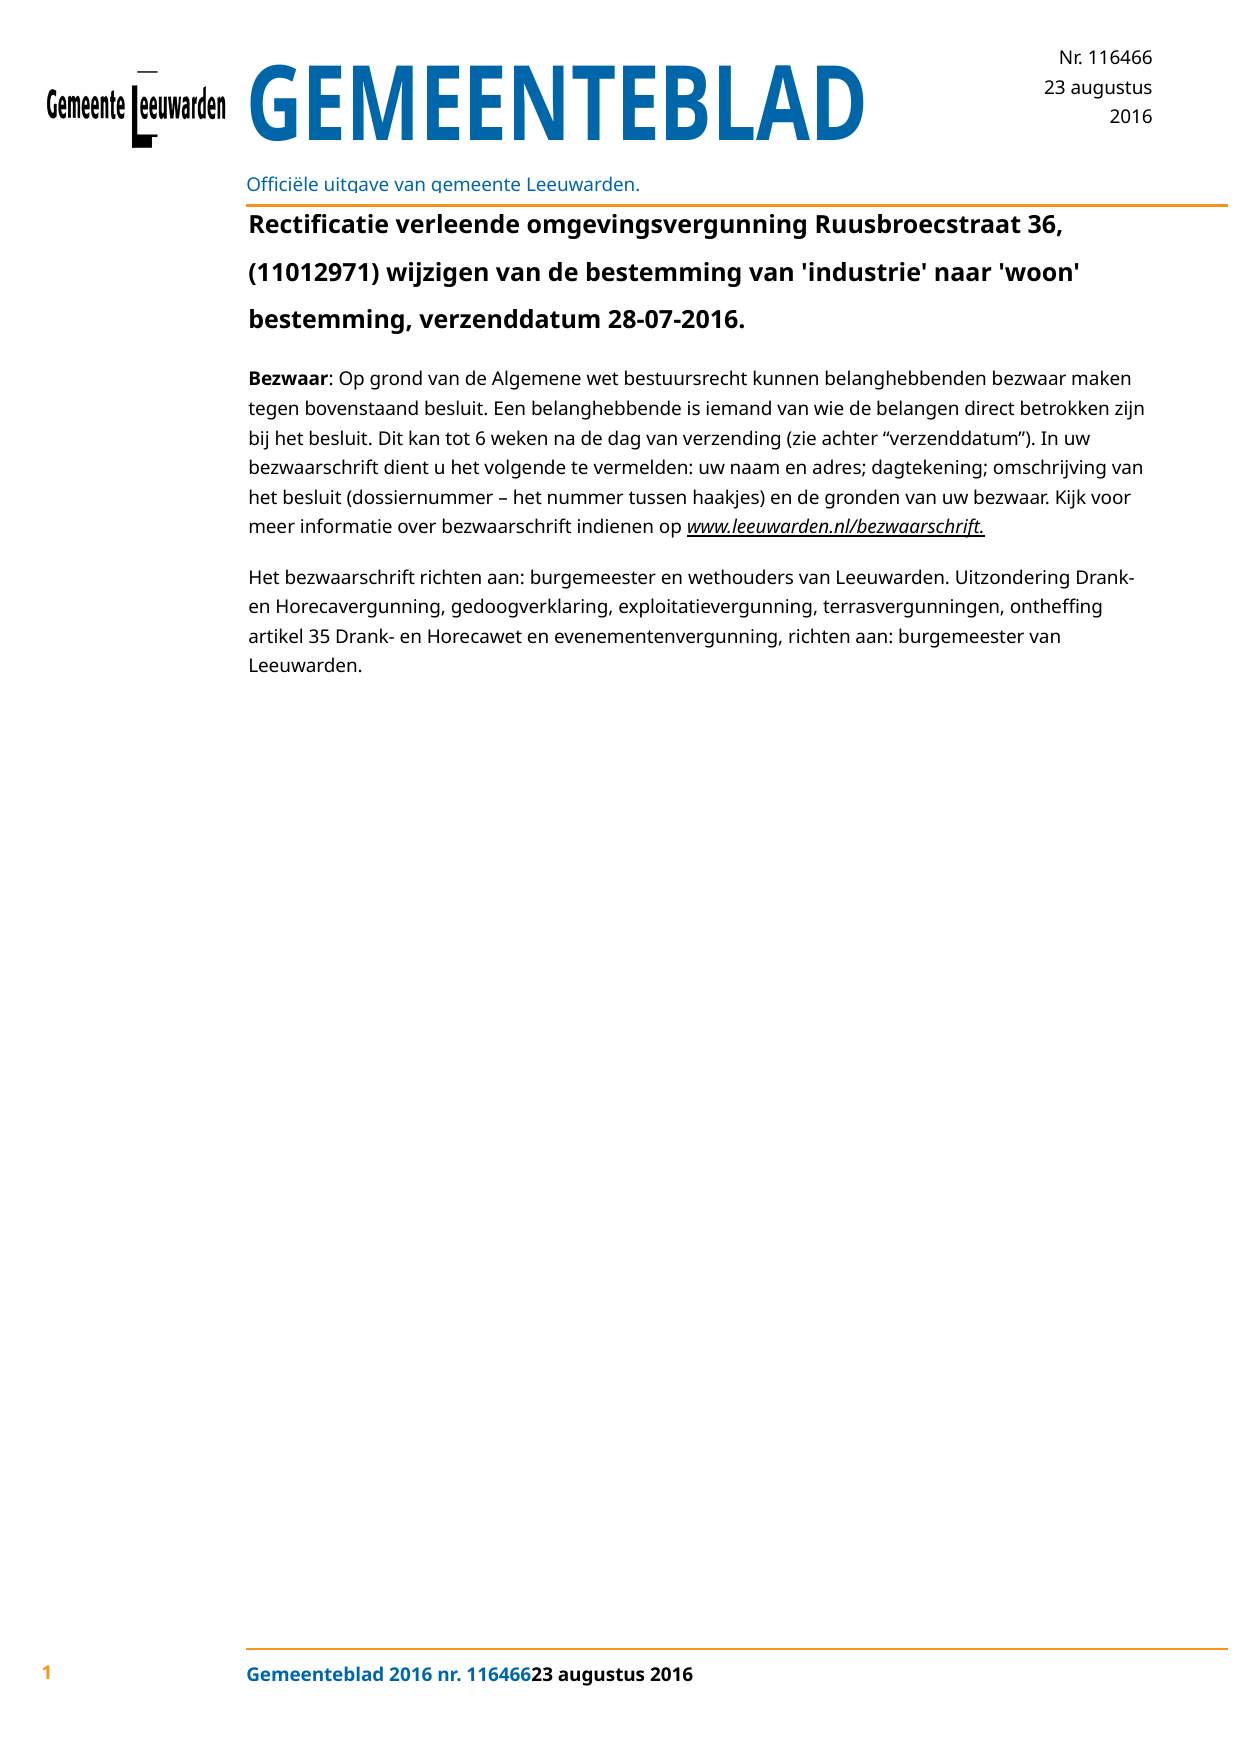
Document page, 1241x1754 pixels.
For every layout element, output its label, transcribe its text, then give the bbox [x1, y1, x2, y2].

text Het bezwaarschrift richten aan: burgemeester en wethouders van Leeuwarden. Uitzondering Drank- en Horecavergunning, gedoogverklaring, exploitatievergunning, terrasvergunningen, ontheffing artikel 35 Drank- en Horecawet en evenementenvergunning, richten aan: burgemeester van Leeuwarden. [248, 564, 1152, 678]
text Rectificatie verleende omgevingsvergunning Ruusbroecstraat 36, (11012971) wijzigen van de bestemming van 'industrie' naar 'woon' bestemming, verzenddatum 28-07-2016. [248, 207, 1152, 336]
text Bezwaar: Op grond van de Algemene wet bestuursrecht kunnen belanghebbenden bezwaar maken tegen bovenstaand besluit. Een belanghebbende is iemand van wie de belangen direct betrokken zijn bij het besluit. Dit kan tot 6 weken na de dag van verzending (zie achter “verzenddatum”). In uw bezwaarschrift dient u het volgende te vermelden: uw naam en adres; dagtekening; omschrijving van het besluit (dossiernummer – het nummer tussen haakjes) en de gronden van uw bezwaar. Kijk voor meer informatie over bezwaarschrift indienen op www.leeuwarden.nl/bezwaarschrift. [248, 366, 1152, 539]
picture [41, 47, 231, 172]
